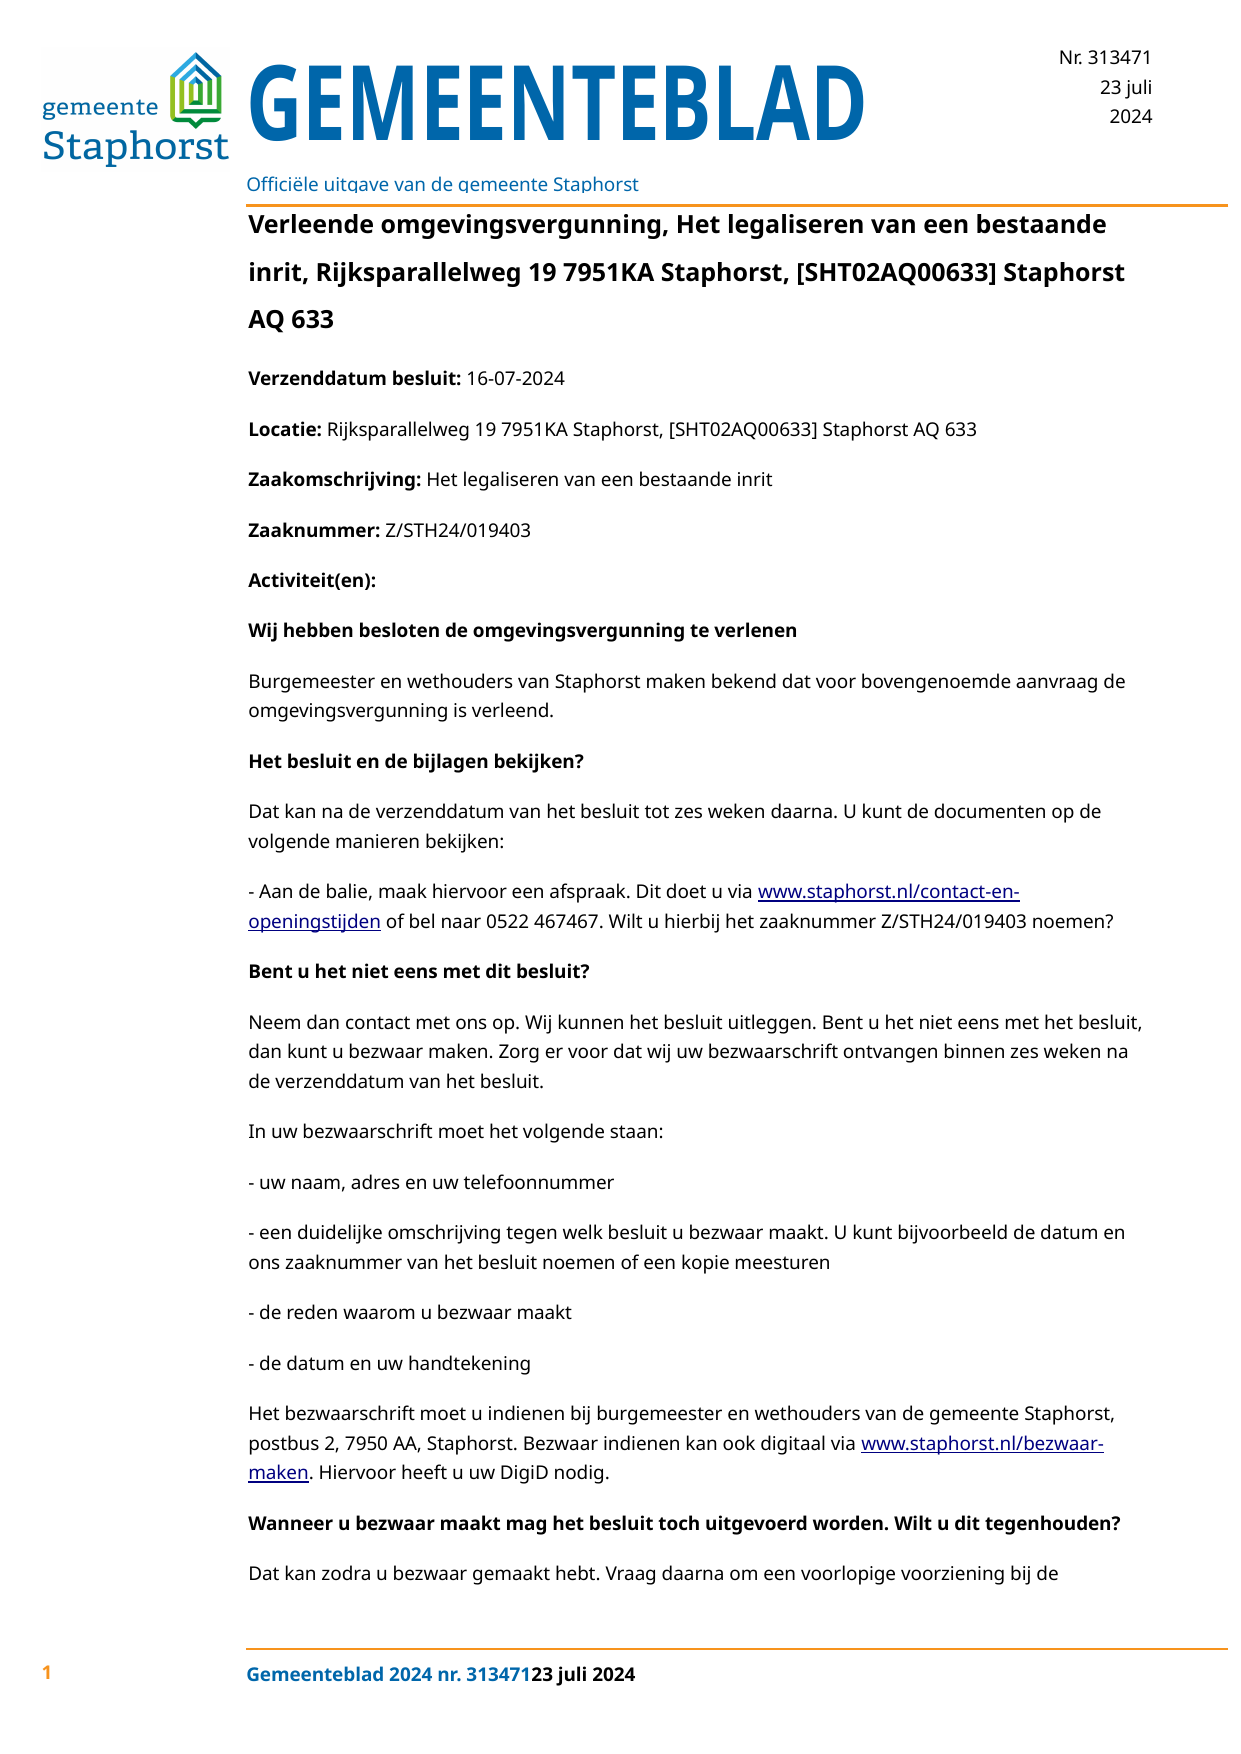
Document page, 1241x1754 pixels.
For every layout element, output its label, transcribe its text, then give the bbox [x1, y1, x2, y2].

text Dat kan na de verzenddatum van het besluit tot zes weken daarna. U kunt de documenten op de volgende manieren bekijken: [248, 798, 1152, 854]
text Neem dan contact met ons op. Wij kunnen het besluit uitleggen. Bent u het niet eens met het besluit, dan kunt u bezwaar maken. Zorg er voor dat wij uw bezwaarschrift ontvangen binnen zes weken na de verzenddatum van het besluit. [248, 1009, 1152, 1094]
text Activiteit(en): [248, 567, 1152, 593]
text Zaakomschrijving: Het legaliseren van een bestaande inrit [248, 466, 1152, 492]
text - uw naam, adres en uw telefoonnummer [248, 1169, 1152, 1194]
text Dat kan zodra u bezwaar gemaakt hebt. Vraag daarna om een voorlopige voorziening bij de [248, 1560, 1152, 1586]
picture [41, 47, 231, 172]
text Bent u het niet eens met dit besluit? [248, 958, 1152, 984]
text Wij hebben besloten de omgevingsvergunning te verlenen [248, 618, 1152, 643]
text In uw bezwaarschrift moet het volgende staan: [248, 1118, 1152, 1144]
text Wanneer u bezwaar maakt mag het besluit toch uitgevoerd worden. Wilt u dit tegenhouden? [248, 1510, 1152, 1535]
text Burgemeester en wethouders van Staphorst maken bekend dat voor bovengenoemde aanvraag de omgevingsvergunning is verleend. [248, 668, 1152, 723]
text Locatie: Rijksparallelweg 19 7951KA Staphorst, [SHT02AQ00633] Staphorst AQ 633 [248, 416, 1152, 442]
text Verzenddatum besluit: 16-07-2024 [248, 366, 1152, 391]
text - de reden waarom u bezwaar maakt [248, 1299, 1152, 1325]
text Het besluit en de bijlagen bekijken? [248, 748, 1152, 774]
text Zaaknummer: Z/STH24/019403 [248, 517, 1152, 542]
text - de datum en uw handtekening [248, 1350, 1152, 1375]
text Verleende omgevingsvergunning, Het legaliseren van een bestaande inrit, Rijksparallelweg 19 7951KA Staphorst, [SHT02AQ00633] Staphorst AQ 633 [248, 207, 1152, 336]
text Het bezwaarschrift moet u indienen bij burgemeester en wethouders van de gemeente Staphorst, postbus 2, 7950 AA, Staphorst. Bezwaar indienen kan ook digitaal via www.staphorst.nl/bezwaar-maken. Hiervoor heeft u uw DigiD nodig. [248, 1400, 1152, 1485]
text - een duidelijke omschrijving tegen welk besluit u bezwaar maakt. U kunt bijvoorbeeld de datum en ons zaaknummer van het besluit noemen of een kopie meesturen [248, 1219, 1152, 1274]
text - Aan de balie, maak hiervoor een afspraak. Dit doet u via www.staphorst.nl/contact-en-openingstijden of bel naar 0522 467467. Wilt u hierbij het zaaknummer Z/STH24/019403 noemen? [248, 878, 1152, 934]
